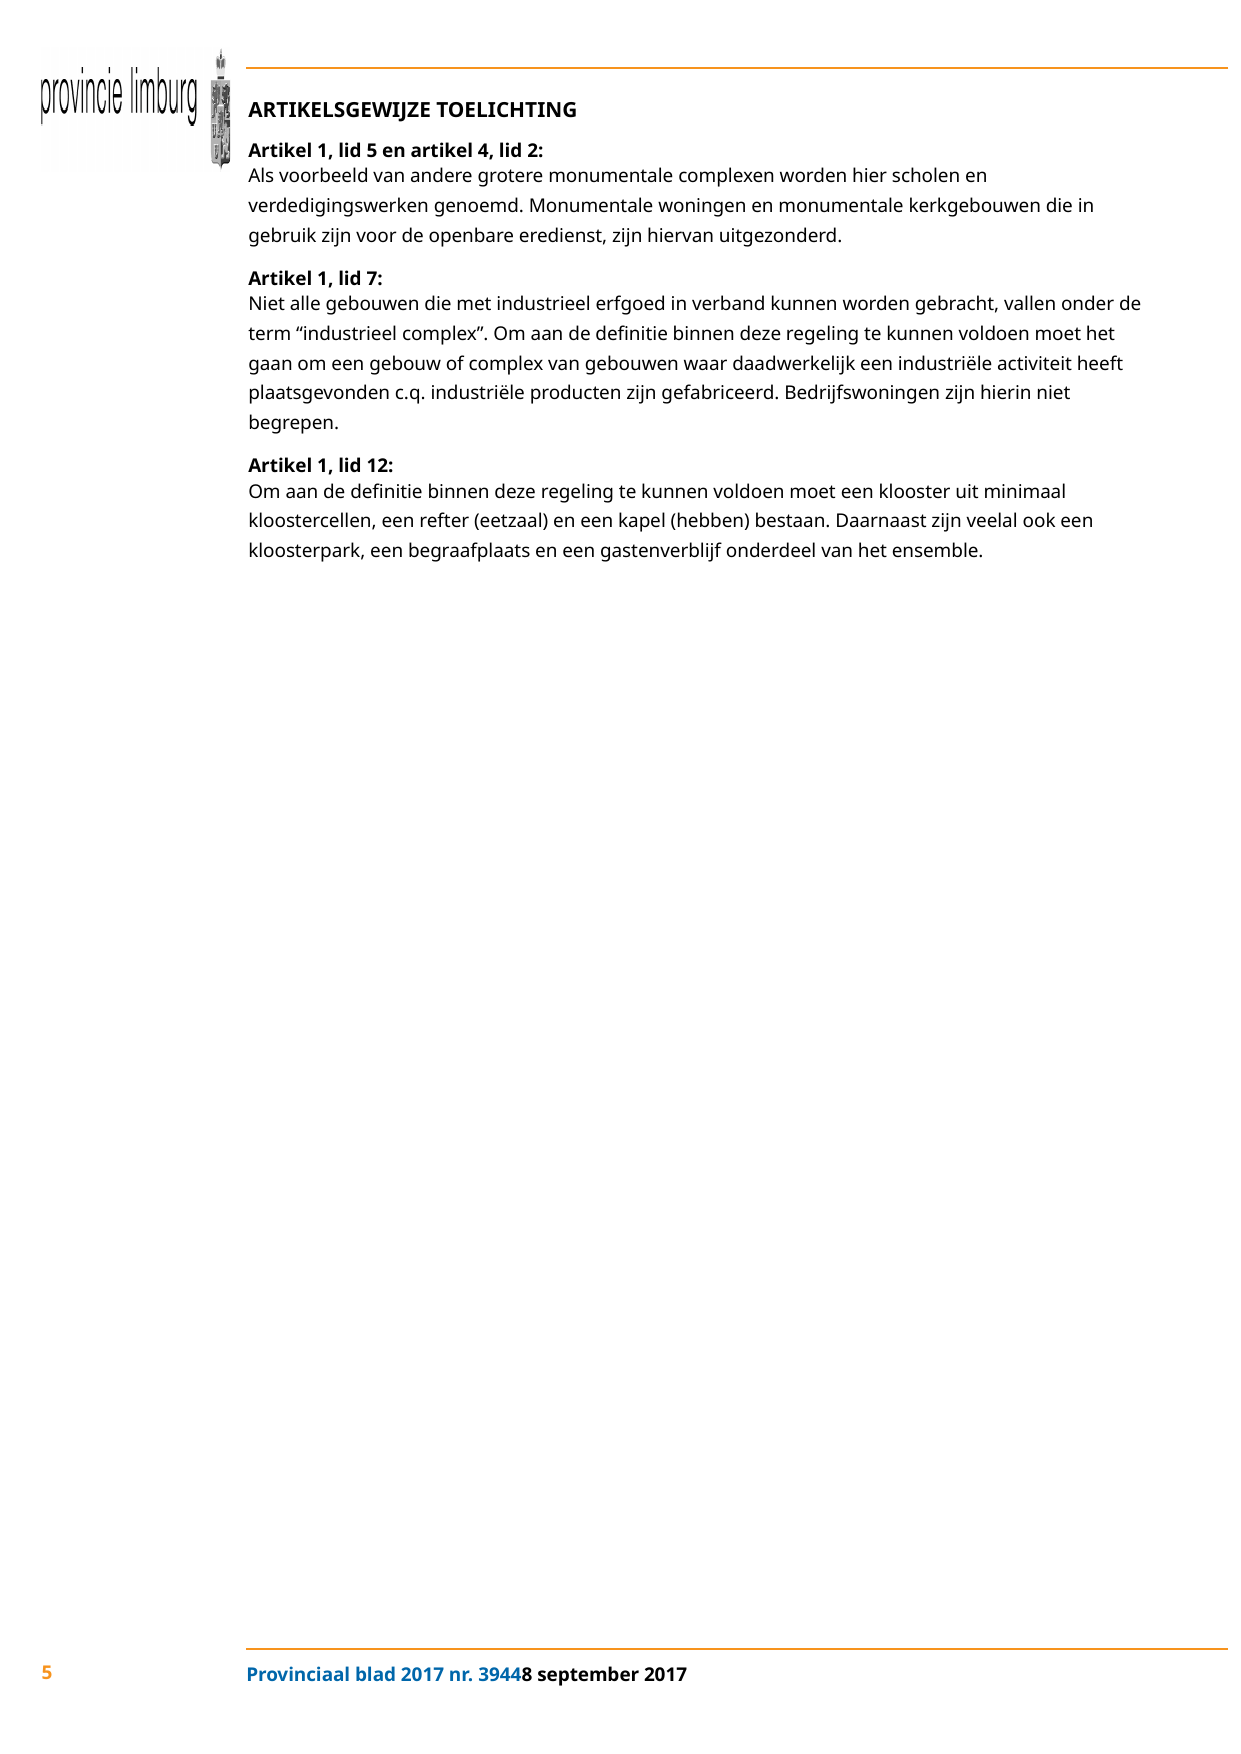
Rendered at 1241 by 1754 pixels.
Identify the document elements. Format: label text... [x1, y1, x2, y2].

text Artikel 1, lid 5 en artikel 4, lid 2: [248, 137, 1152, 163]
text Artikel 1, lid 7: [248, 265, 1152, 291]
text Niet alle gebouwen die met industrieel erfgoed in verband kunnen worden gebracht, vallen onder de term “industrieel complex”. Om aan de definitie binnen deze regeling te kunnen voldoen moet het gaan om een gebouw of complex van gebouwen waar daadwerkelijk een industriële activiteit heeft plaatsgevonden c.q. industriële producten zijn gefabriceerd. Bedrijfswoningen zijn hierin niet begrepen. [248, 291, 1152, 435]
text ARTIKELSGEWIJZE TOELICHTING [248, 95, 1152, 123]
text Om aan de definitie binnen deze regeling te kunnen voldoen moet een klooster uit minimaal kloostercellen, een refter (eetzaal) en een kapel (hebben) bestaan. Daarnaast zijn veelal ook een kloosterpark, een begraafplaats en een gastenverblijf onderdeel van het ensemble. [248, 478, 1152, 563]
text Als voorbeeld van andere grotere monumentale complexen worden hier scholen en verdedigingswerken genoemd. Monumentale woningen en monumentale kerkgebouwen die in gebruik zijn voor de openbare eredienst, zijn hiervan uitgezonderd. [248, 163, 1152, 247]
text Artikel 1, lid 12: [248, 452, 1152, 478]
picture [41, 47, 231, 172]
